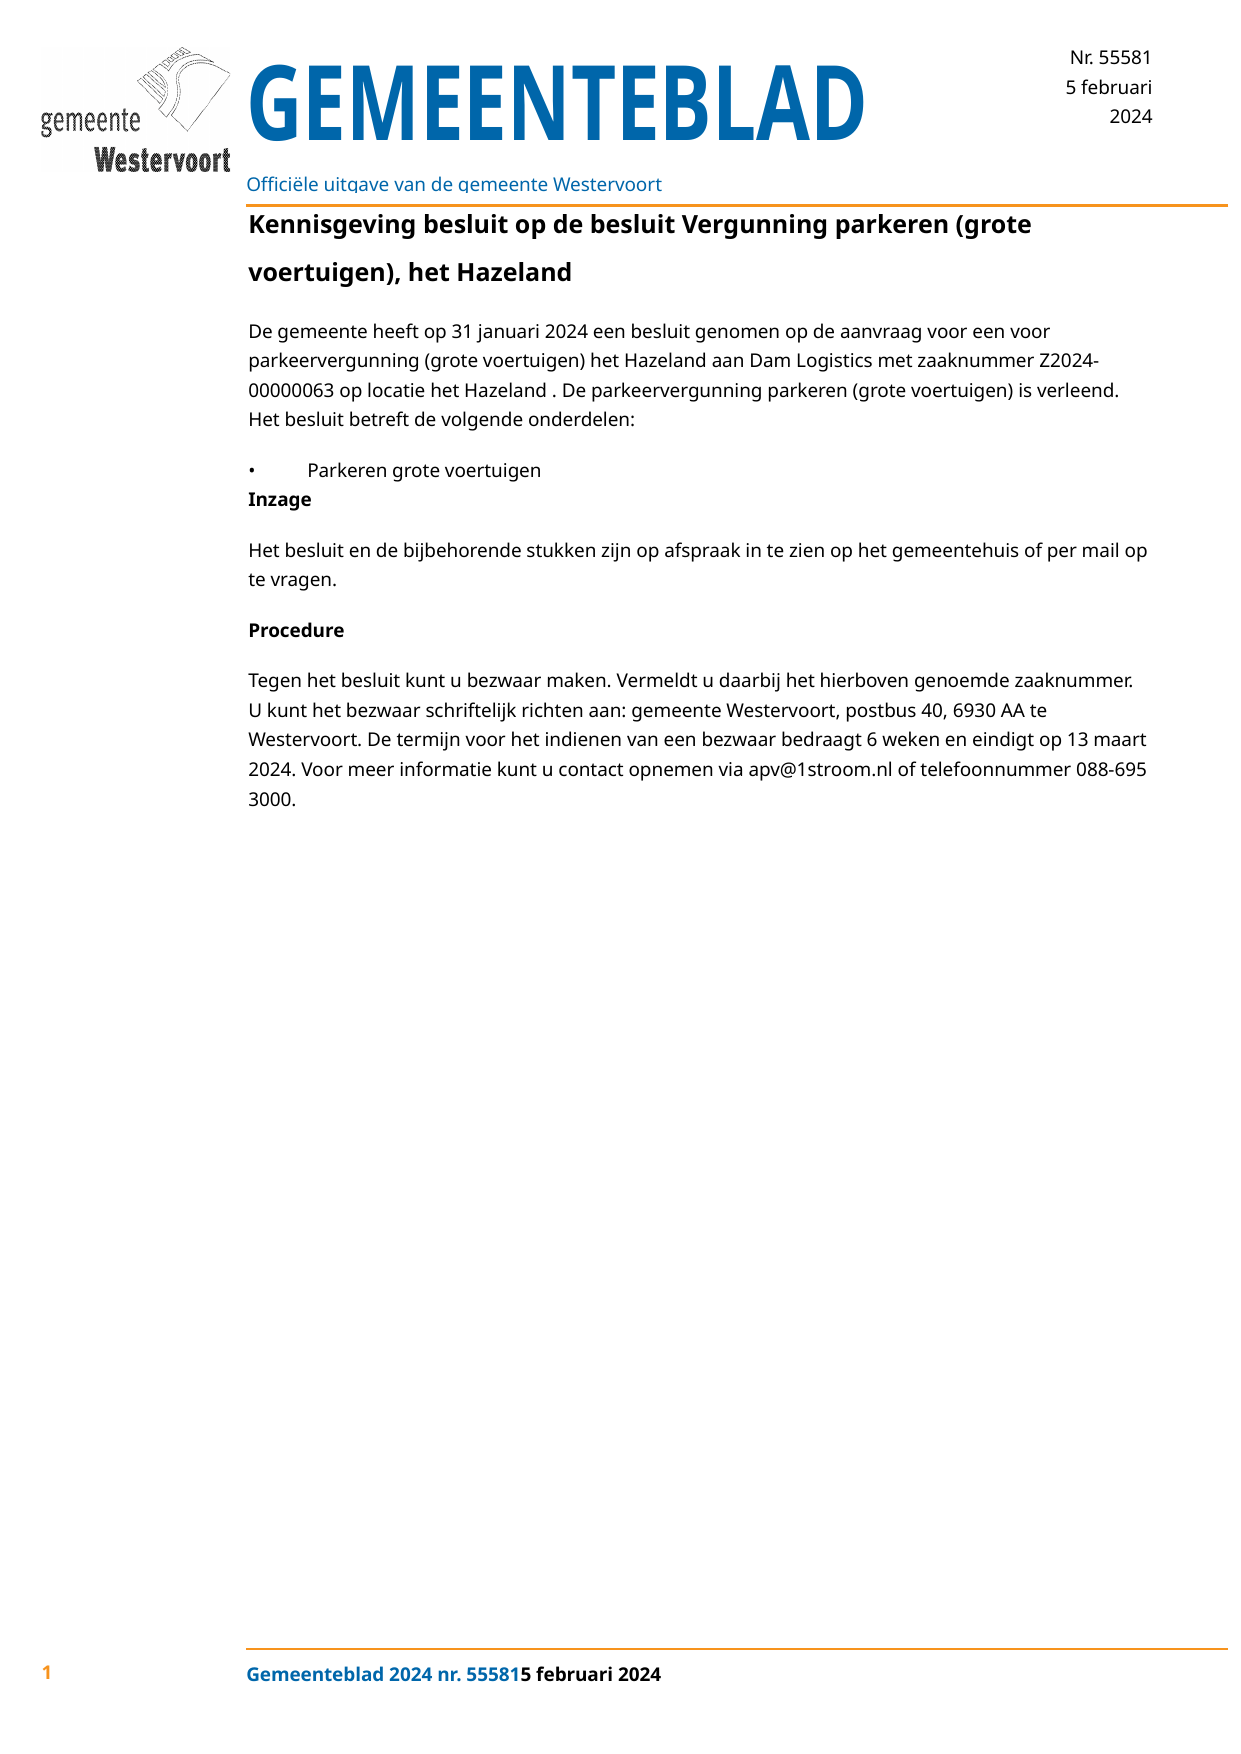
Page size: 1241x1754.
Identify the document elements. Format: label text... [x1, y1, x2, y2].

text Tegen het besluit kunt u bezwaar maken. Vermeldt u daarbij het hierboven genoemde zaaknummer. U kunt het bezwaar schriftelijk richten aan: gemeente Westervoort, postbus 40, 6930 AA te Westervoort. De termijn voor het indienen van een bezwaar bedraagt 6 weken en eindigt op 13 maart 2024. Voor meer informatie kunt u contact opnemen via apv@1stroom.nl of telefoonnummer 088-695 3000. [248, 667, 1152, 812]
text Kennisgeving besluit op de besluit Vergunning parkeren (grote voertuigen), het Hazeland [248, 207, 1152, 288]
text Het besluit en de bijbehorende stukken zijn op afspraak in te zien op het gemeentehuis of per mail op te vragen. [248, 537, 1152, 592]
picture [41, 47, 231, 172]
text Inzage [248, 487, 1152, 512]
text De gemeente heeft op 31 januari 2024 een besluit genomen op de aanvraag voor een voor parkeervergunning (grote voertuigen) het Hazeland aan Dam Logistics met zaaknummer Z2024-00000063 op locatie het Hazeland . De parkeervergunning parkeren (grote voertuigen) is verleend. Het besluit betreft de volgende onderdelen: [248, 318, 1152, 432]
list Parkeren grote voertuigen [248, 457, 1152, 483]
text Procedure [248, 617, 1152, 643]
